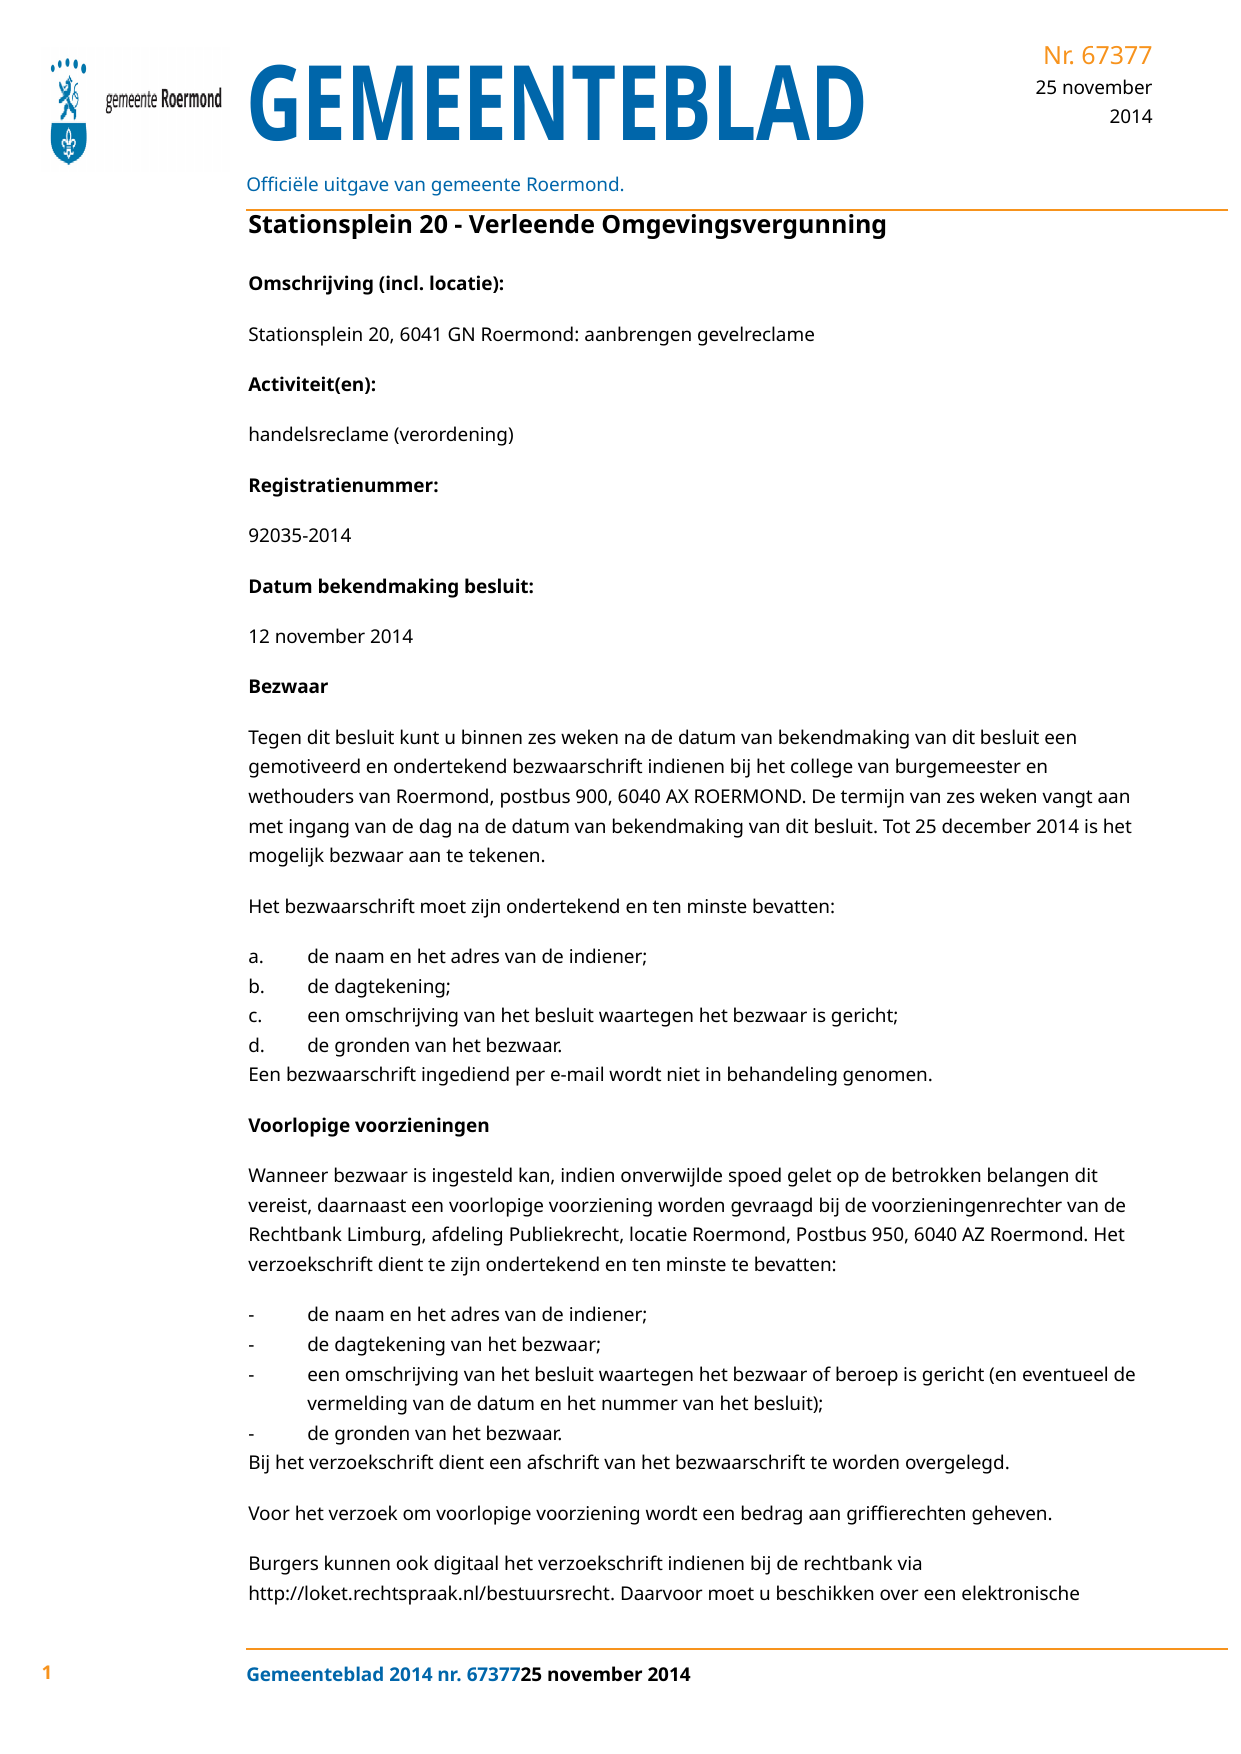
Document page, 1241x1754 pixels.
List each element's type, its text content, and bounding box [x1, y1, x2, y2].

text Wanneer bezwaar is ingesteld kan, indien onverwijlde spoed gelet op de betrokken belangen dit vereist, daarnaast een voorlopige voorziening worden gevraagd bij de voorzieningenrechter van de Rechtbank Limburg, afdeling Publiekrecht, locatie Roermond, Postbus 950, 6040 AZ Roermond. Het verzoekschrift dient te zijn ondertekend en ten minste te bevatten: [248, 1162, 1152, 1277]
text Stationsplein 20 - Verleende Omgevingsvergunning [248, 211, 1152, 241]
text Registratienummer: [248, 472, 1152, 498]
list de gronden van het bezwaar. [248, 1032, 1152, 1058]
text Datum bekendmaking besluit: [248, 573, 1152, 598]
text Tegen dit besluit kunt u binnen zes weken na de datum van bekendmaking van dit besluit een gemotiveerd en ondertekend bezwaarschrift indienen bij het college van burgemeester en wethouders van Roermond, postbus 900, 6040 AX ROERMOND. De termijn van zes weken vangt aan met ingang van de dag na de datum van bekendmaking van dit besluit. Tot 25 december 2014 is het mogelijk bezwaar aan te tekenen. [248, 724, 1152, 868]
list een omschrijving van het besluit waartegen het bezwaar is gericht; [248, 1002, 1152, 1028]
list de dagtekening; [248, 973, 1152, 998]
text Activiteit(en): [248, 371, 1152, 397]
text Voorlopige voorzieningen [248, 1112, 1152, 1138]
list de naam en het adres van de indiener; [248, 1302, 1152, 1327]
text Een bezwaarschrift ingediend per e-mail wordt niet in behandeling genomen. [248, 1062, 1152, 1087]
text Stationsplein 20, 6041 GN Roermond: aanbrengen gevelreclame [248, 321, 1152, 346]
text Voor het verzoek om voorlopige voorziening wordt een bedrag aan griffierechten geheven. [248, 1500, 1152, 1526]
text handelsreclame (verordening) [248, 422, 1152, 447]
picture [41, 47, 231, 172]
text Bezwaar [248, 674, 1152, 699]
text 92035-2014 [248, 522, 1152, 548]
list de gronden van het bezwaar. [248, 1420, 1152, 1446]
list de dagtekening van het bezwaar; [248, 1331, 1152, 1357]
text Bij het verzoekschrift dient een afschrift van het bezwaarschrift te worden overgelegd. [248, 1449, 1152, 1475]
list een omschrijving van het besluit waartegen het bezwaar of beroep is gericht (en eventueel de vermelding van de datum en het nummer van het besluit); [248, 1361, 1152, 1416]
text Het bezwaarschrift moet zijn ondertekend en ten minste bevatten: [248, 893, 1152, 918]
text 12 november 2014 [248, 623, 1152, 649]
list de naam en het adres van de indiener; [248, 943, 1152, 969]
text Burgers kunnen ook digitaal het verzoekschrift indienen bij de rechtbank via http://loket.rechtspraak.nl/bestuursrecht. Daarvoor moet u beschikken over een elektronische [248, 1550, 1152, 1606]
text Omschrijving (incl. locatie): [248, 270, 1152, 296]
